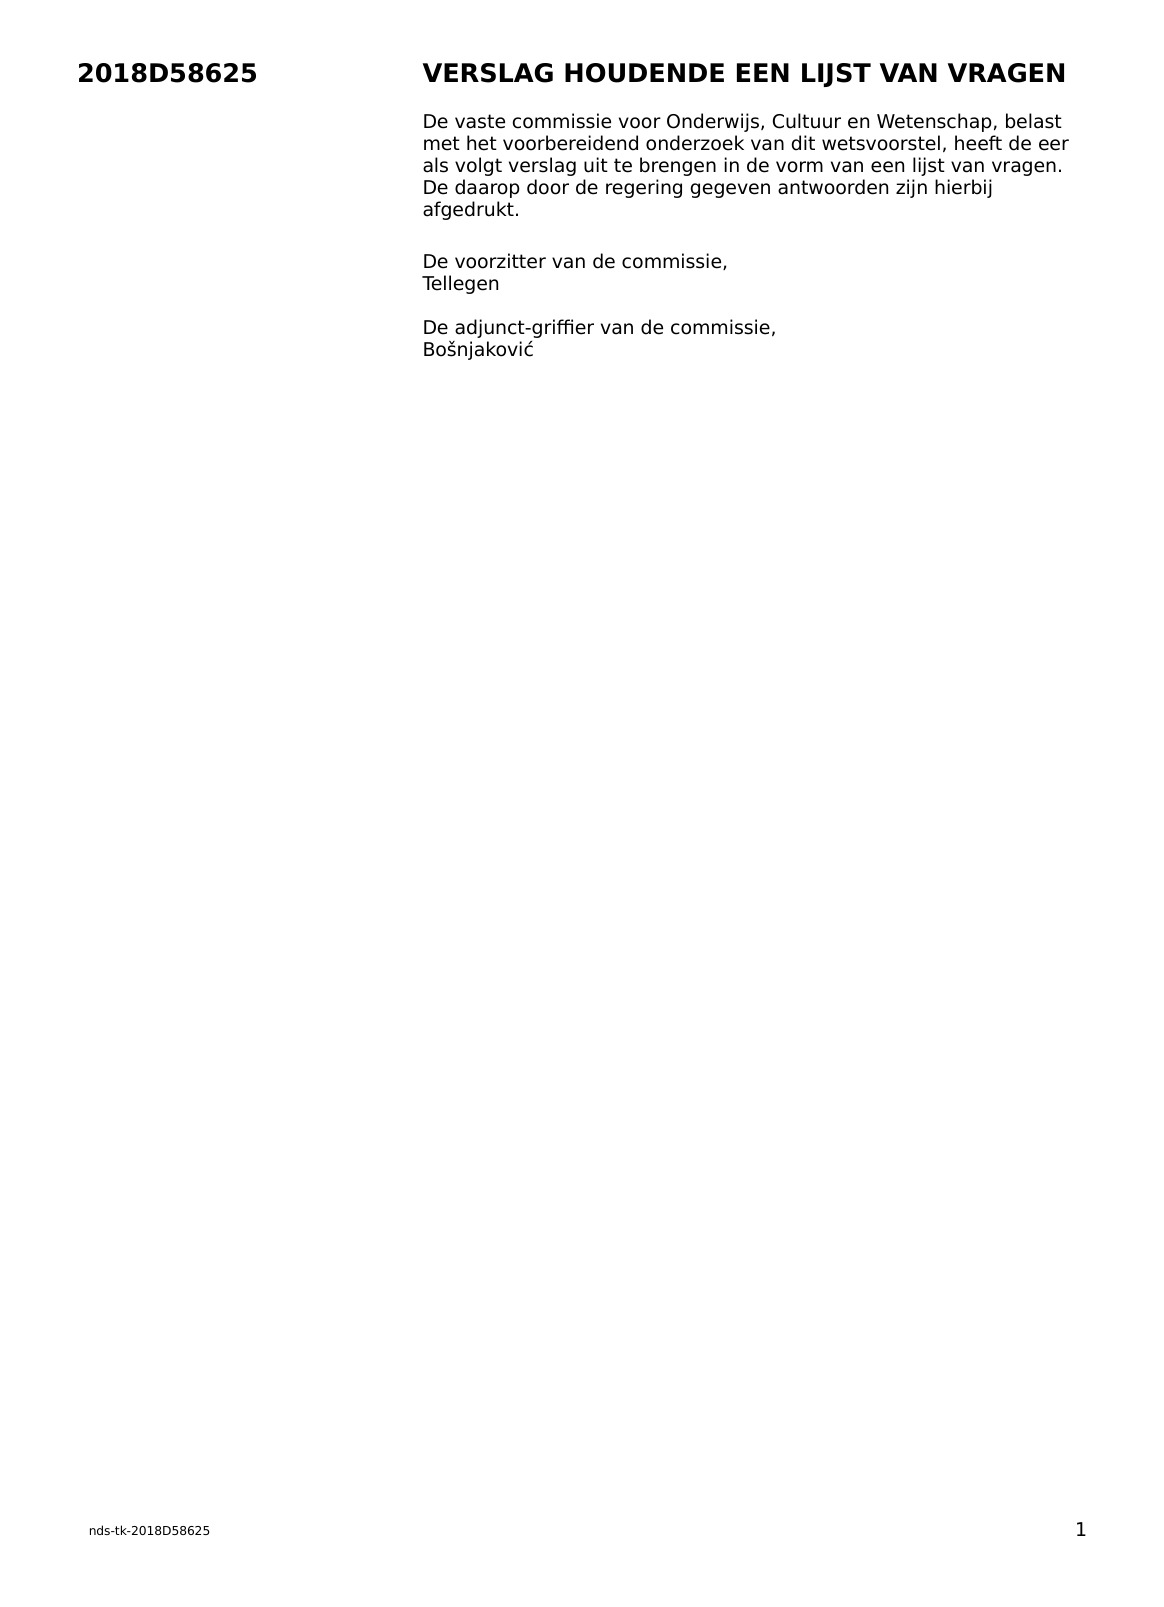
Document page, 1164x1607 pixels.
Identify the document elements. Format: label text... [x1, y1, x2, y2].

text 2018D58625 VERSLAG HOUDENDE EEN LIJST VAN VRAGEN [77, 59, 1087, 89]
text De voorzitter van de commissie, Tellegen [422, 251, 1087, 295]
text De adjunct-griffier van de commissie, Bošnjaković [422, 317, 1087, 361]
text nds-tk-2018D58625 [88, 1524, 323, 1538]
text De vaste commissie voor Onderwijs, Cultuur en Wetenschap, belast met het voorbereidend onderzoek van dit wetsvoorstel, heeft de eer als volgt verslag uit te brengen in de vorm van een lijst van vragen. De daarop door de regering gegeven antwoorden zijn hierbij afgedrukt. [422, 111, 1087, 221]
